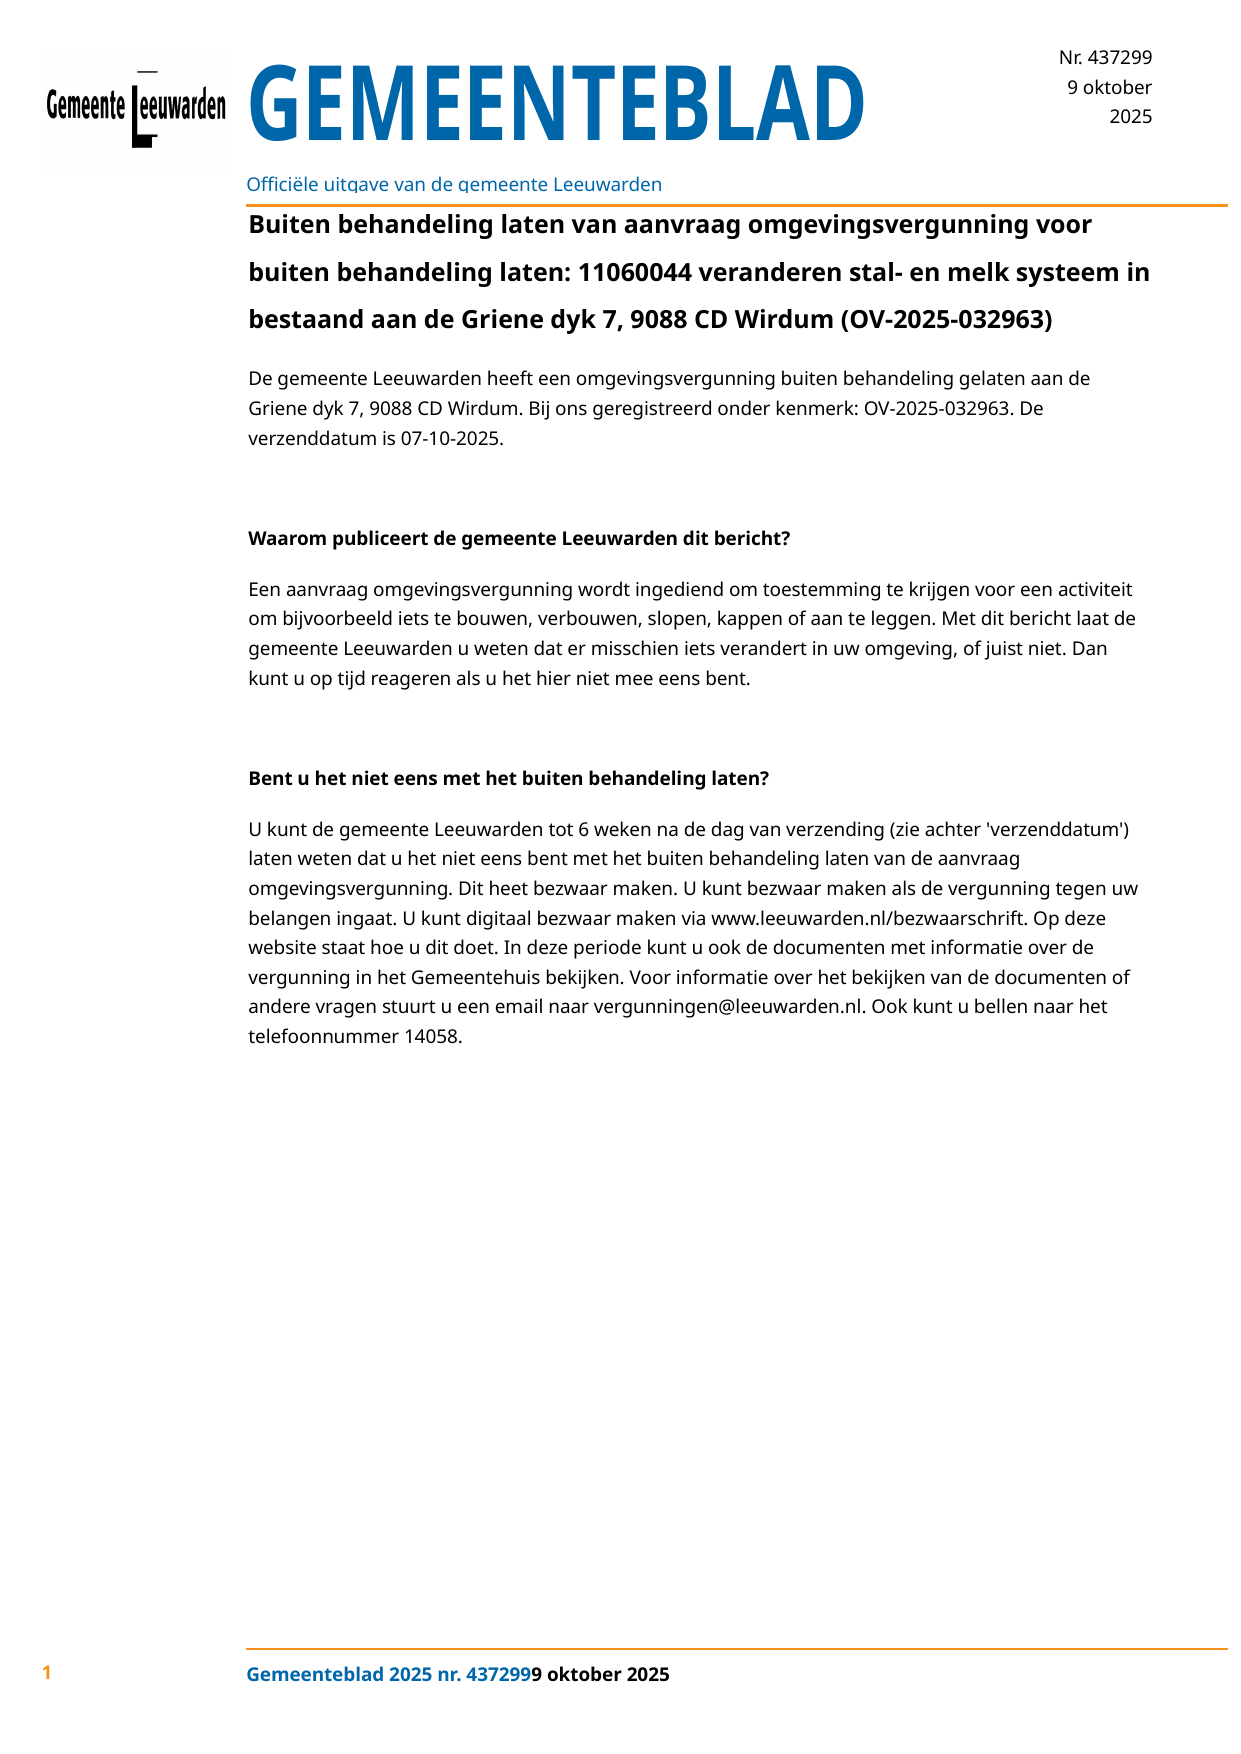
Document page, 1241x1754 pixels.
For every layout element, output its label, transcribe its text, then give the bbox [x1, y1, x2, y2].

text Buiten behandeling laten van aanvraag omgevingsvergunning voor buiten behandeling laten: 11060044 veranderen stal- en melk systeem in bestaand aan de Griene dyk 7, 9088 CD Wirdum (OV-2025-032963) [248, 207, 1152, 336]
text Een aanvraag omgevingsvergunning wordt ingediend om toestemming te krijgen voor een activiteit om bijvoorbeeld iets te bouwen, verbouwen, slopen, kappen of aan te leggen. Met dit bericht laat de gemeente Leeuwarden u weten dat er misschien iets verandert in uw omgeving, of juist niet. Dan kunt u op tijd reageren als u het hier niet mee eens bent. [248, 576, 1152, 690]
text Bent u het niet eens met het buiten behandeling laten? [248, 766, 1152, 791]
text Waarom publiceert de gemeente Leeuwarden dit bericht? [248, 526, 1152, 551]
text U kunt de gemeente Leeuwarden tot 6 weken na de dag van verzending (zie achter 'verzenddatum') laten weten dat u het niet eens bent met het buiten behandeling laten van de aanvraag omgevingsvergunning. Dit heet bezwaar maken. U kunt bezwaar maken als de vergunning tegen uw belangen ingaat. U kunt digitaal bezwaar maken via www.leeuwarden.nl/bezwaarschrift. Op deze website staat hoe u dit doet. In deze periode kunt u ook de documenten met informatie over de vergunning in het Gemeentehuis bekijken. Voor informatie over het bekijken van de documenten of andere vragen stuurt u een email naar vergunningen@leeuwarden.nl. Ook kunt u bellen naar het telefoonnummer 14058. [248, 816, 1152, 1049]
picture [41, 47, 231, 172]
text De gemeente Leeuwarden heeft een omgevingsvergunning buiten behandeling gelaten aan de Griene dyk 7, 9088 CD Wirdum. Bij ons geregistreerd onder kenmerk: OV-2025-032963. De verzenddatum is 07-10-2025. [248, 366, 1152, 450]
